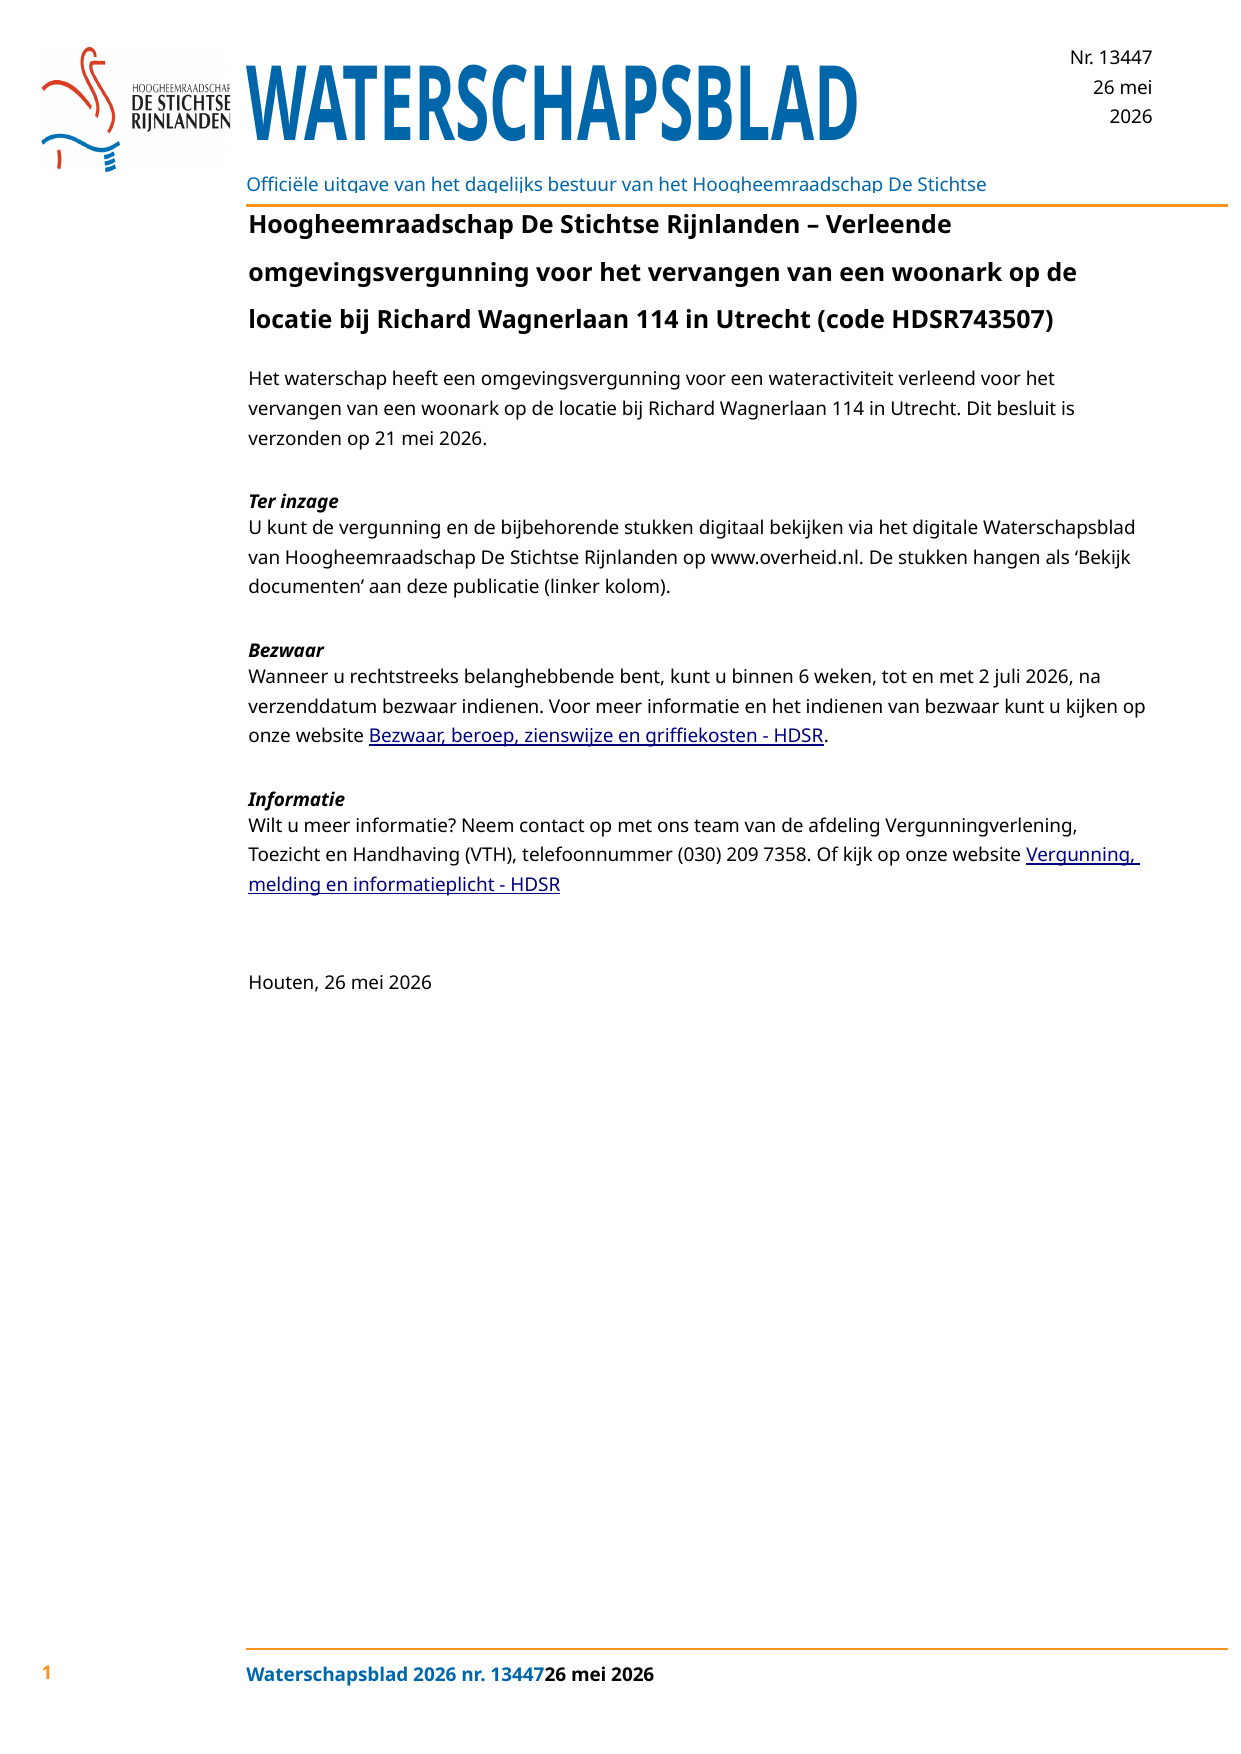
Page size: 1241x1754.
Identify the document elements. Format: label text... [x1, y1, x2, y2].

text Bezwaar [248, 637, 1152, 663]
text U kunt de vergunning en de bijbehorende stukken digitaal bekijken via het digitale Waterschapsblad van Hoogheemraadschap De Stichtse Rijnlanden op www.overheid.nl. De stukken hangen als ‘Bekijk documenten’ aan deze publicatie (linker kolom). [248, 514, 1152, 599]
text Wilt u meer informatie? Neem contact op met ons team van de afdeling Vergunningverlening, Toezicht en Handhaving (VTH), telefoonnummer (030) 209 7358. Of kijk op onze website Vergunning, melding en informatieplicht - HDSR [248, 812, 1152, 897]
text Hoogheemraadschap De Stichtse Rijnlanden – Verleende omgevingsvergunning voor het vervangen van een woonark op de locatie bij Richard Wagnerlaan 114 in Utrecht (code HDSR743507) [248, 207, 1152, 336]
text Wanneer u rechtstreeks belanghebbende bent, kunt u binnen 6 weken, tot en met 2 juli 2026, na verzenddatum bezwaar indienen. Voor meer informatie en het indienen van bezwaar kunt u kijken op onze website Bezwaar, beroep, zienswijze en griffiekosten - HDSR. [248, 663, 1152, 748]
text Het waterschap heeft een omgevingsvergunning voor een wateractiviteit verleend voor het vervangen van een woonark op de locatie bij Richard Wagnerlaan 114 in Utrecht. Dit besluit is verzonden op 21 mei 2026. [248, 366, 1152, 450]
text Houten, 26 mei 2026 [248, 969, 1152, 995]
text Ter inzage [248, 489, 1152, 514]
picture [41, 47, 231, 172]
text Informatie [248, 786, 1152, 812]
